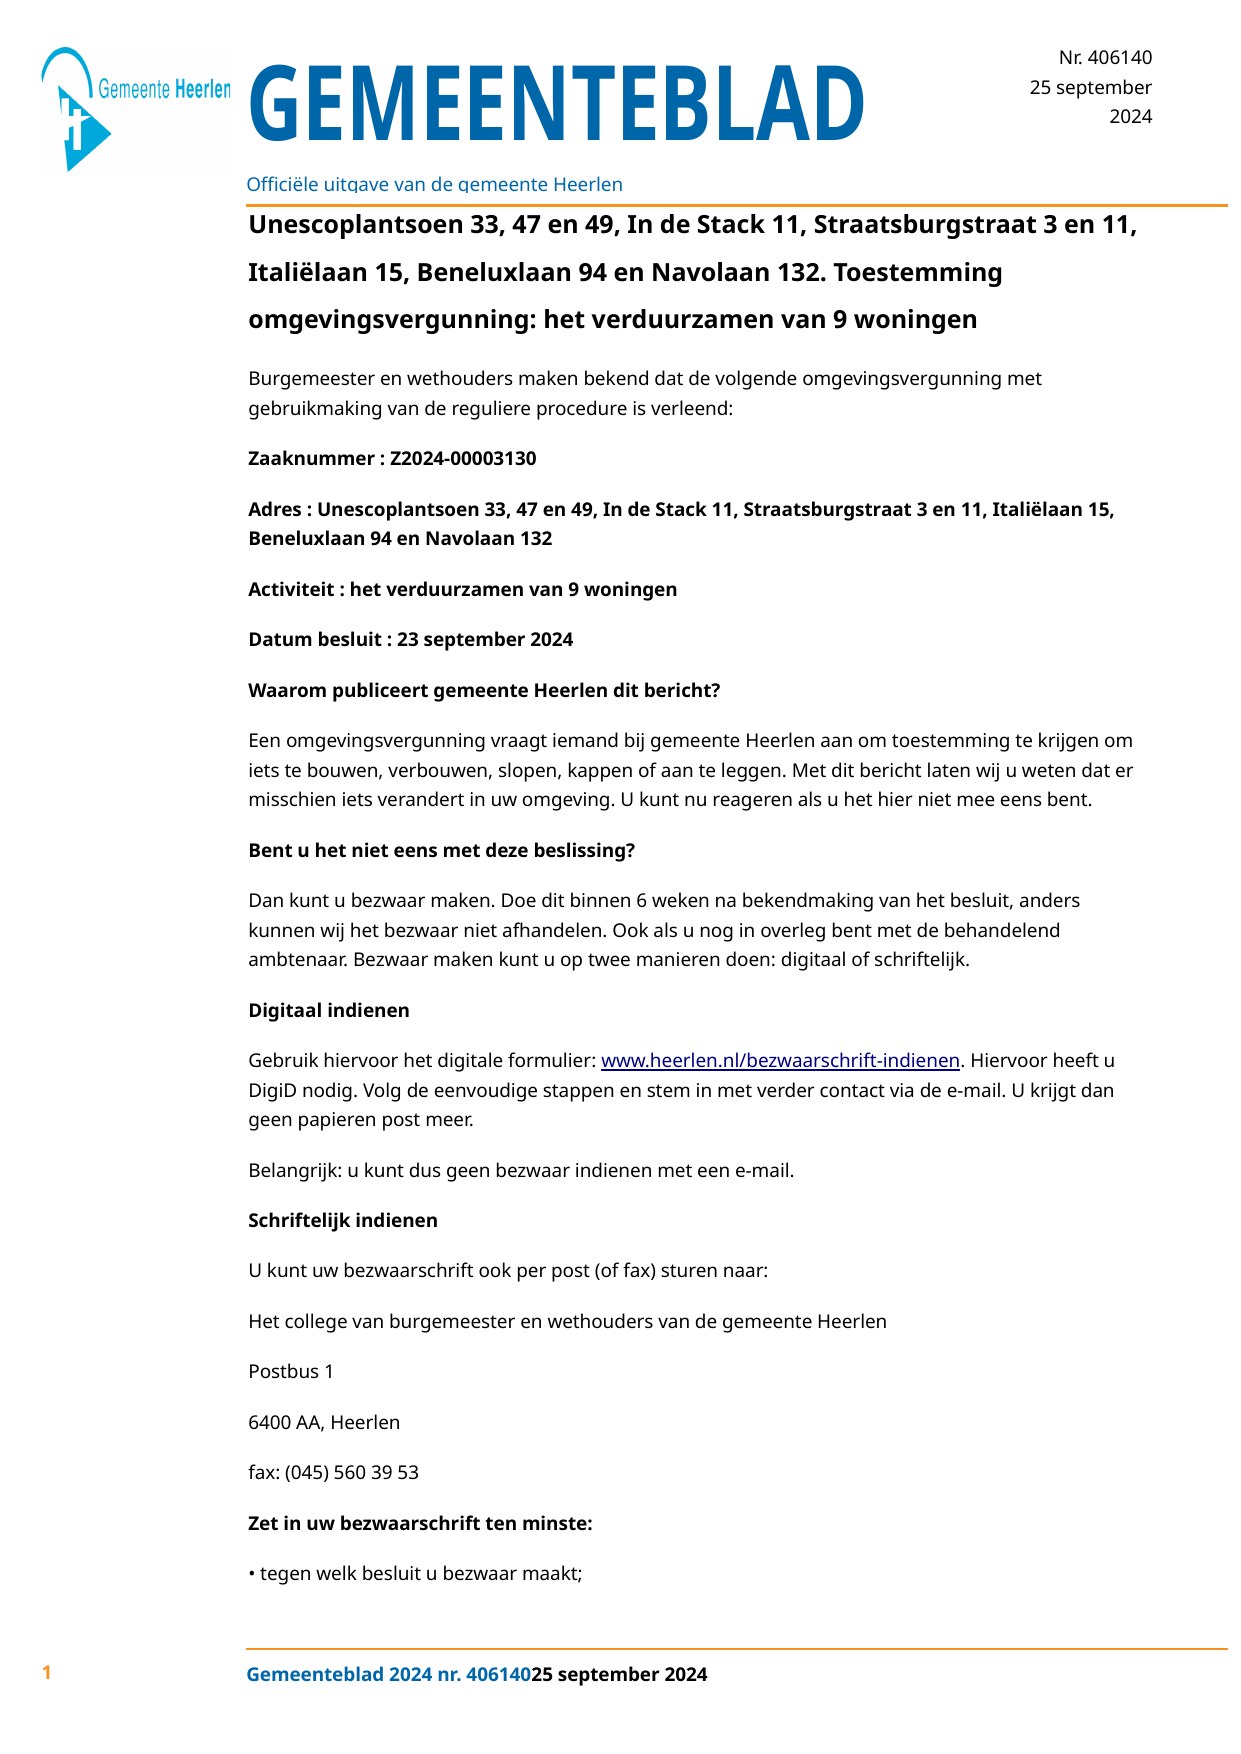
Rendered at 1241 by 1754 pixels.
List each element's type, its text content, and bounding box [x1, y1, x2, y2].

text 6400 AA, Heerlen [248, 1409, 1152, 1434]
text Waarom publiceert gemeente Heerlen dit bericht? [248, 677, 1152, 702]
text Zet in uw bezwaarschrift ten minste: [248, 1510, 1152, 1535]
text Burgemeester en wethouders maken bekend dat de volgende omgevingsvergunning met gebruikmaking van de reguliere procedure is verleend: [248, 366, 1152, 421]
text Een omgevingsvergunning vraagt iemand bij gemeente Heerlen aan om toestemming te krijgen om iets te bouwen, verbouwen, slopen, kappen of aan te leggen. Met dit bericht laten wij u weten dat er misschien iets verandert in uw omgeving. U kunt nu reageren als u het hier niet mee eens bent. [248, 727, 1152, 812]
text Bent u het niet eens met deze beslissing? [248, 837, 1152, 862]
picture [41, 47, 231, 172]
text Datum besluit : 23 september 2024 [248, 626, 1152, 652]
text Belangrijk: u kunt dus geen bezwaar indienen met een e-mail. [248, 1157, 1152, 1182]
text Unescoplantsoen 33, 47 en 49, In de Stack 11, Straatsburgstraat 3 en 11, Italiëlaan 15, Beneluxlaan 94 en Navolaan 132. Toestemming omgevingsvergunning: het verduurzamen van 9 woningen [248, 207, 1152, 336]
text Activiteit : het verduurzamen van 9 woningen [248, 576, 1152, 602]
text fax: (045) 560 39 53 [248, 1459, 1152, 1485]
text Postbus 1 [248, 1358, 1152, 1384]
text Adres : Unescoplantsoen 33, 47 en 49, In de Stack 11, Straatsburgstraat 3 en 11, Italiëlaan 15, Beneluxlaan 94 en Navolaan 132 [248, 496, 1152, 551]
text Het college van burgemeester en wethouders van de gemeente Heerlen [248, 1308, 1152, 1334]
picture [41, 47, 59, 70]
text Gebruik hiervoor het digitale formulier: www.heerlen.nl/bezwaarschrift-indienen. Hiervoor heeft u DigiD nodig. Volg de eenvoudige stappen en stem in met verder contact via de e-mail. U krijgt dan geen papieren post meer. [248, 1047, 1152, 1132]
text Dan kunt u bezwaar maken. Doe dit binnen 6 weken na bekendmaking van het besluit, anders kunnen wij het bezwaar niet afhandelen. Ook als u nog in overleg bent met de behandelend ambtenaar. Bezwaar maken kunt u op twee manieren doen: digitaal of schriftelijk. [248, 887, 1152, 972]
text Zaaknummer : Z2024-00003130 [248, 446, 1152, 471]
text Schriftelijk indienen [248, 1207, 1152, 1233]
text Digitaal indienen [248, 997, 1152, 1022]
text U kunt uw bezwaarschrift ook per post (of fax) sturen naar: [248, 1258, 1152, 1283]
text • tegen welk besluit u bezwaar maakt; [248, 1560, 1152, 1586]
